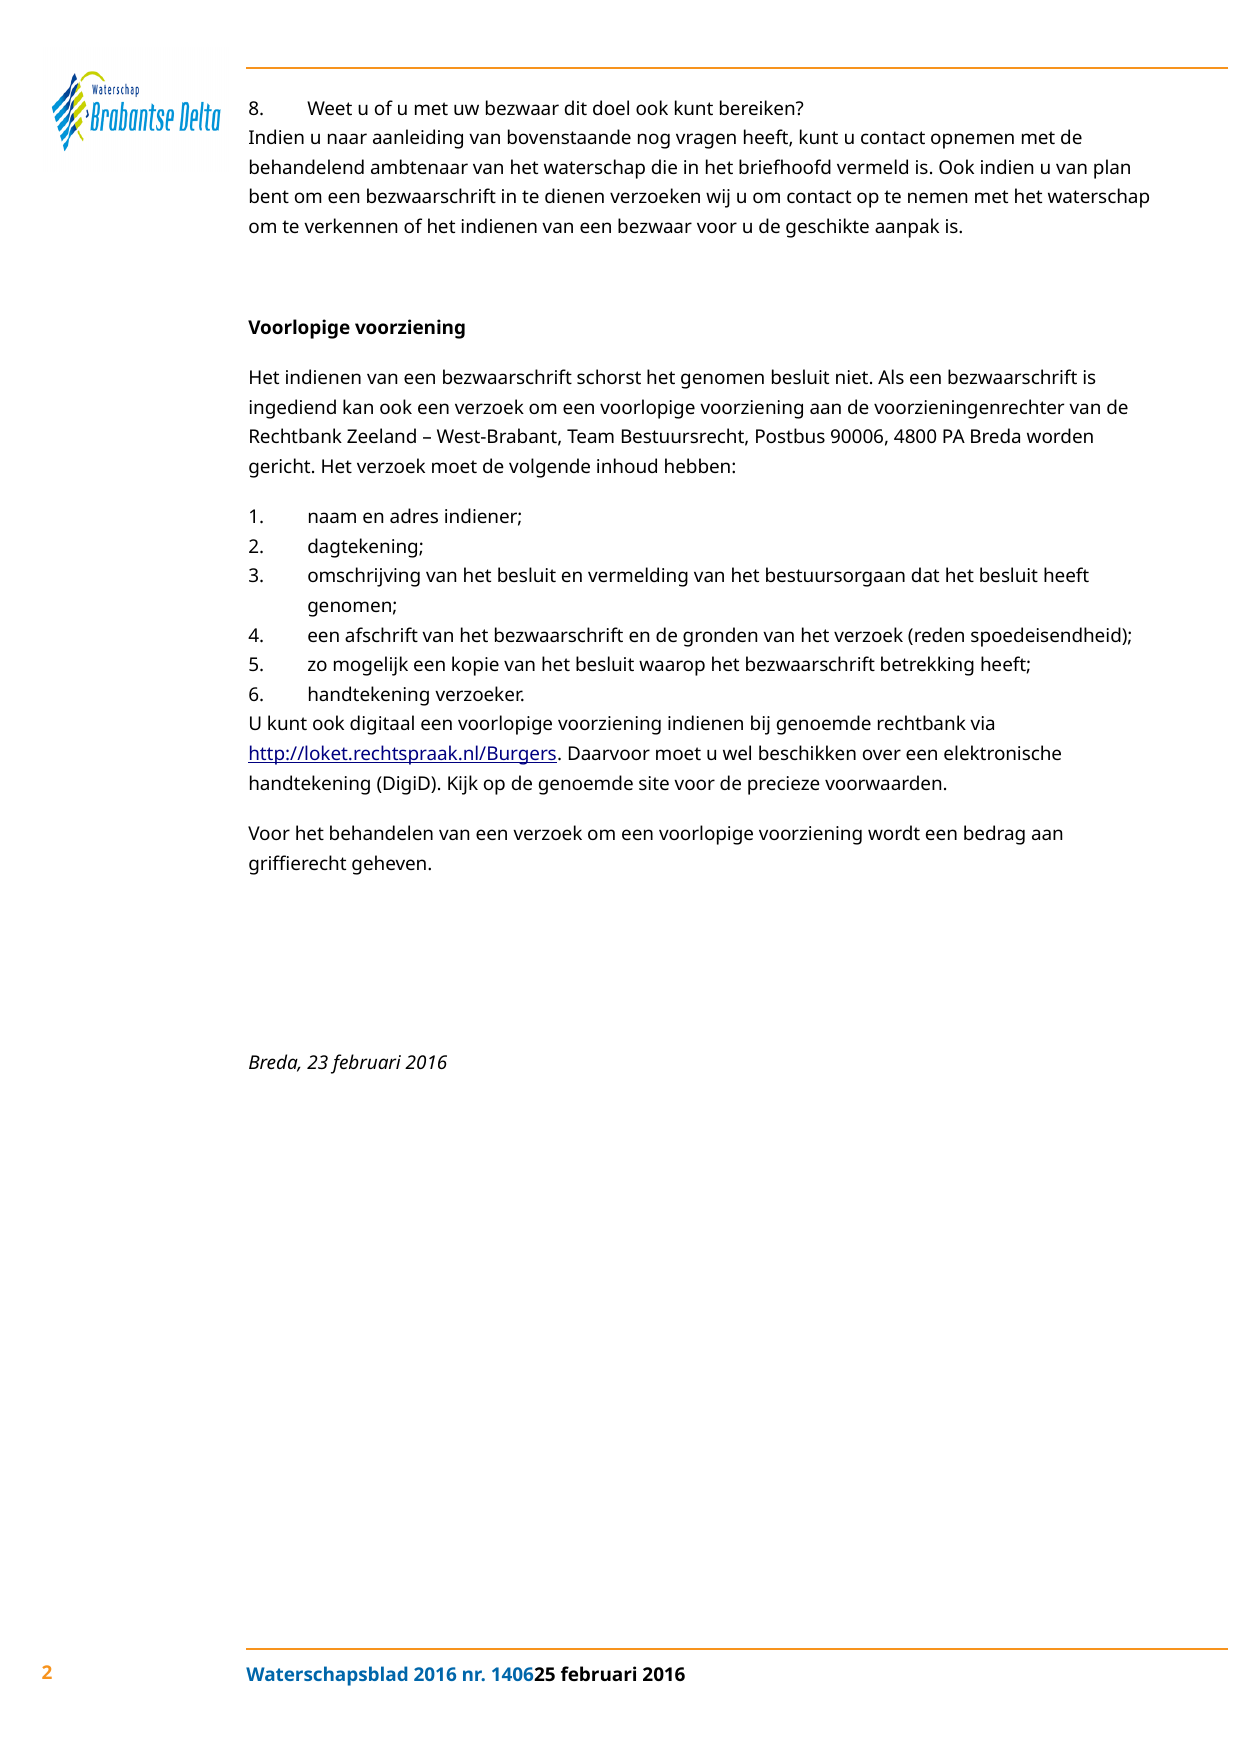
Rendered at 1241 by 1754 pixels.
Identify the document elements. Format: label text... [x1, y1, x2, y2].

text Indien u naar aanleiding van bovenstaande nog vragen heeft, kunt u contact opnemen met de behandelend ambtenaar van het waterschap die in het briefhoofd vermeld is. Ook indien u van plan bent om een bezwaarschrift in te dienen verzoeken wij u om contact op te nemen met het waterschap om te verkennen of het indienen van een bezwaar voor u de geschikte aanpak is. [248, 124, 1152, 239]
picture [41, 47, 231, 172]
text Het indienen van een bezwaarschrift schorst het genomen besluit niet. Als een bezwaarschrift is ingediend kan ook een verzoek om een voorlopige voorziening aan de voorzieningenrechter van de Rechtbank Zeeland – West-Brabant, Team Bestuursrecht, Postbus 90006, 4800 PA Breda worden gericht. Het verzoek moet de volgende inhoud hebben: [248, 364, 1152, 479]
list Weet u of u met uw bezwaar dit doel ook kunt bereiken? [248, 95, 1152, 121]
list dagtekening; [248, 533, 1152, 559]
list omschrijving van het besluit en vermelding van het bestuursorgaan dat het besluit heeft genomen; [248, 563, 1152, 618]
text U kunt ook digitaal een voorlopige voorziening indienen bij genoemde rechtbank via http://loket.rechtspraak.nl/Burgers. Daarvoor moet u wel beschikken over een elektronische handtekening (DigiD). Kijk op de genoemde site voor de precieze voorwaarden. [248, 711, 1152, 796]
list naam en adres indiener; [248, 503, 1152, 529]
list zo mogelijk een kopie van het besluit waarop het bezwaarschrift betrekking heeft; [248, 651, 1152, 677]
list handtekening verzoeker. [248, 681, 1152, 707]
text Voor het behandelen van een verzoek om een voorlopige voorziening wordt een bedrag aan griffierecht geheven. [248, 820, 1152, 876]
text Voorlopige voorziening [248, 314, 1152, 340]
list een afschrift van het bezwaarschrift en de gronden van het verzoek (reden spoedeisendheid); [248, 622, 1152, 648]
text Breda, 23 februari 2016 [248, 1049, 1152, 1074]
